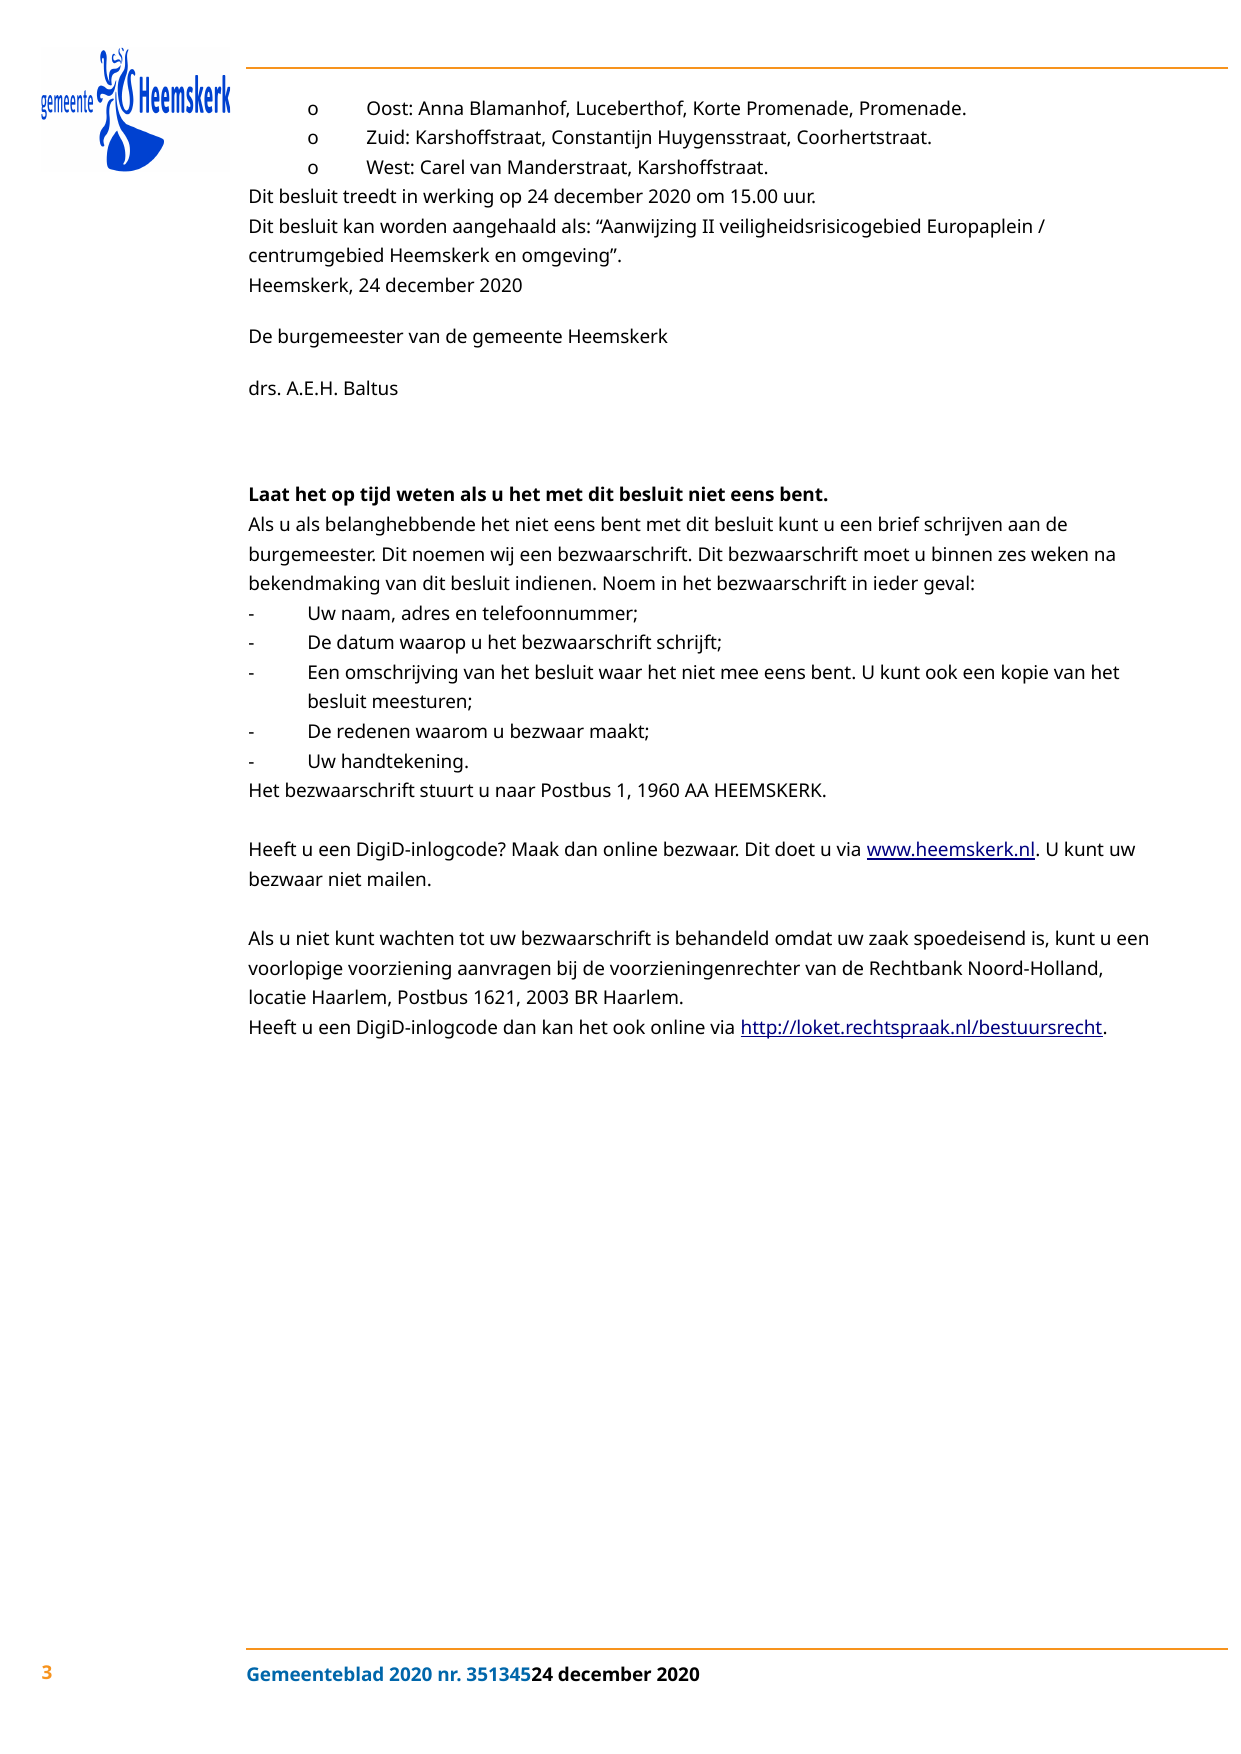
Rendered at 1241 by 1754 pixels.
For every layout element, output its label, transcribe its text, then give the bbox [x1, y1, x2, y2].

list Oost: Anna Blamanhof, Luceberthof, Korte Promenade, Promenade. [307, 95, 1152, 121]
list Een omschrijving van het besluit waar het niet mee eens bent. U kunt ook een kopie van het besluit meesturen; [248, 659, 1152, 714]
list De redenen waarom u bezwaar maakt; [248, 718, 1152, 744]
text Laat het op tijd weten als u het met dit besluit niet eens bent. [248, 482, 1152, 507]
list West: Carel van Manderstraat, Karshoffstraat. [307, 154, 1152, 180]
text Als u als belanghebbende het niet eens bent met dit besluit kunt u een brief schrijven aan de burgemeester. Dit noemen wij een bezwaarschrift. Dit bezwaarschrift moet u binnen zes weken na bekendmaking van dit besluit indienen. Noem in het bezwaarschrift in ieder geval: [248, 511, 1152, 596]
list De datum waarop u het bezwaarschrift schrijft; [248, 629, 1152, 655]
text Dit besluit kan worden aangehaald als: “Aanwijzing II veiligheidsrisicogebied Europaplein / centrumgebied Heemskerk en omgeving”. [248, 213, 1152, 268]
text Heeft u een DigiD-inlogcode dan kan het ook online via http://loket.rechtspraak.nl/bestuursrecht. [248, 1014, 1152, 1040]
list Zuid: Karshoffstraat, Constantijn Huygensstraat, Coorhertstraat. [307, 124, 1152, 150]
text drs. A.E.H. Baltus [248, 375, 1152, 401]
picture [41, 47, 231, 172]
text Dit besluit treedt in werking op 24 december 2020 om 15.00 uur. [248, 183, 1152, 209]
text Heemskerk, 24 december 2020 [248, 272, 1152, 298]
text Het bezwaarschrift stuurt u naar Postbus 1, 1960 AA HEEMSKERK. [248, 777, 1152, 803]
text Heeft u een DigiD-inlogcode? Maak dan online bezwaar. Dit doet u via www.heemskerk.nl. U kunt uw bezwaar niet mailen. [248, 837, 1152, 892]
text Als u niet kunt wachten tot uw bezwaarschrift is behandeld omdat uw zaak spoedeisend is, kunt u een voorlopige voorziening aanvragen bij de voorzieningenrechter van de Rechtbank Noord-Holland, locatie Haarlem, Postbus 1621, 2003 BR Haarlem. [248, 925, 1152, 1010]
text De burgemeester van de gemeente Heemskerk [248, 324, 1152, 349]
list Uw naam, adres en telefoonnummer; [248, 600, 1152, 626]
list Uw handtekening. [248, 748, 1152, 773]
